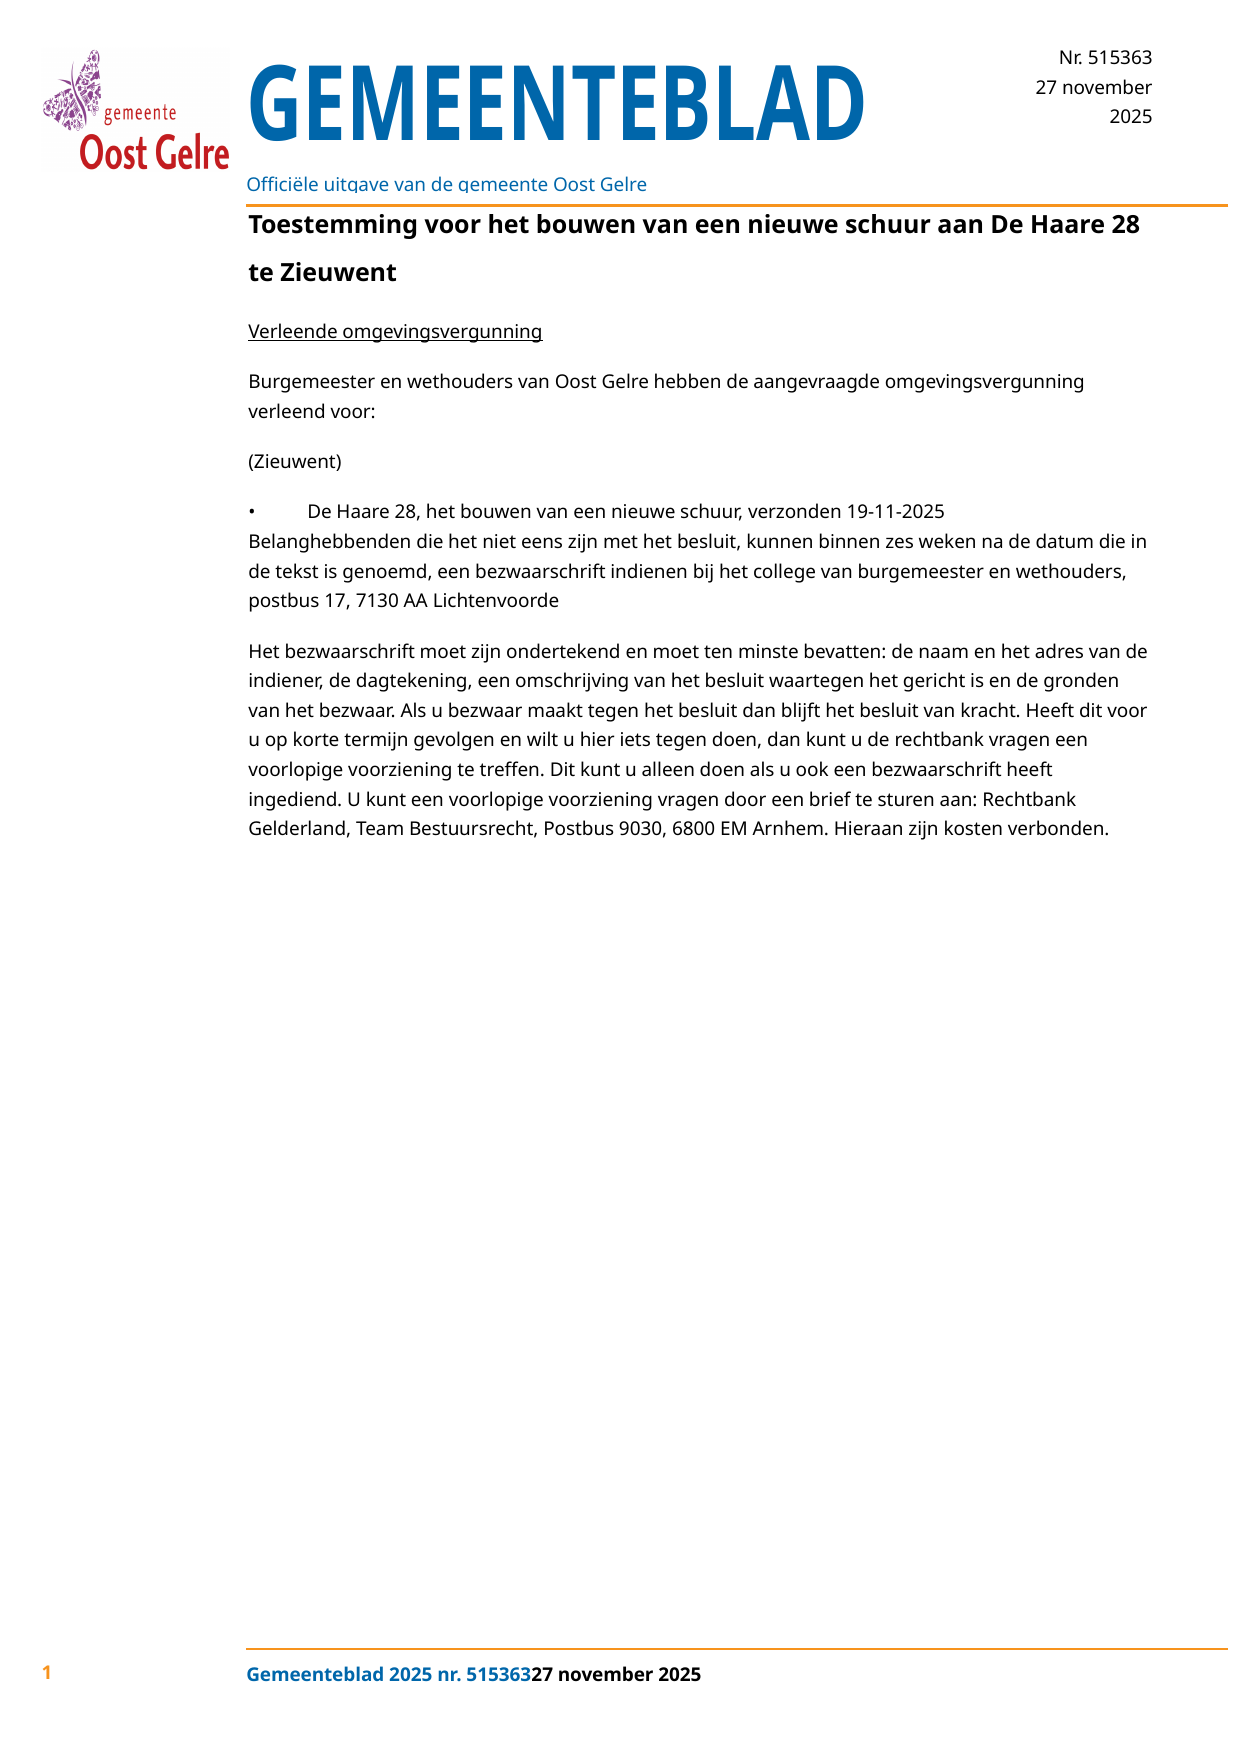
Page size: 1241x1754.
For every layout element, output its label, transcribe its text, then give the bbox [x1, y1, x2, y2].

text Het bezwaarschrift moet zijn ondertekend en moet ten minste bevatten: de naam en het adres van de indiener, de dagtekening, een omschrijving van het besluit waartegen het gericht is en de gronden van het bezwaar. Als u bezwaar maakt tegen het besluit dan blijft het besluit van kracht. Heeft dit voor u op korte termijn gevolgen en wilt u hier iets tegen doen, dan kunt u de rechtbank vragen een voorlopige voorziening te treffen. Dit kunt u alleen doen als u ook een bezwaarschrift heeft ingediend. U kunt een voorlopige voorziening vragen door een brief te sturen aan: Rechtbank Gelderland, Team Bestuursrecht, Postbus 9030, 6800 EM Arnhem. Hieraan zijn kosten verbonden. [248, 638, 1152, 841]
text Verleende omgevingsvergunning [248, 318, 1152, 344]
text (Zieuwent) [248, 448, 1152, 474]
picture [41, 47, 231, 172]
list De Haare 28, het bouwen van een nieuwe schuur, verzonden 19-11-2025 [248, 499, 1152, 524]
text Toestemming voor het bouwen van een nieuwe schuur aan De Haare 28 te Zieuwent [248, 207, 1152, 288]
text Burgemeester en wethouders van Oost Gelre hebben de aangevraagde omgevingsvergunning verleend voor: [248, 368, 1152, 424]
text Belanghebbenden die het niet eens zijn met het besluit, kunnen binnen zes weken na de datum die in de tekst is genoemd, een bezwaarschrift indienen bij het college van burgemeester en wethouders, postbus 17, 7130 AA Lichtenvoorde [248, 528, 1152, 613]
